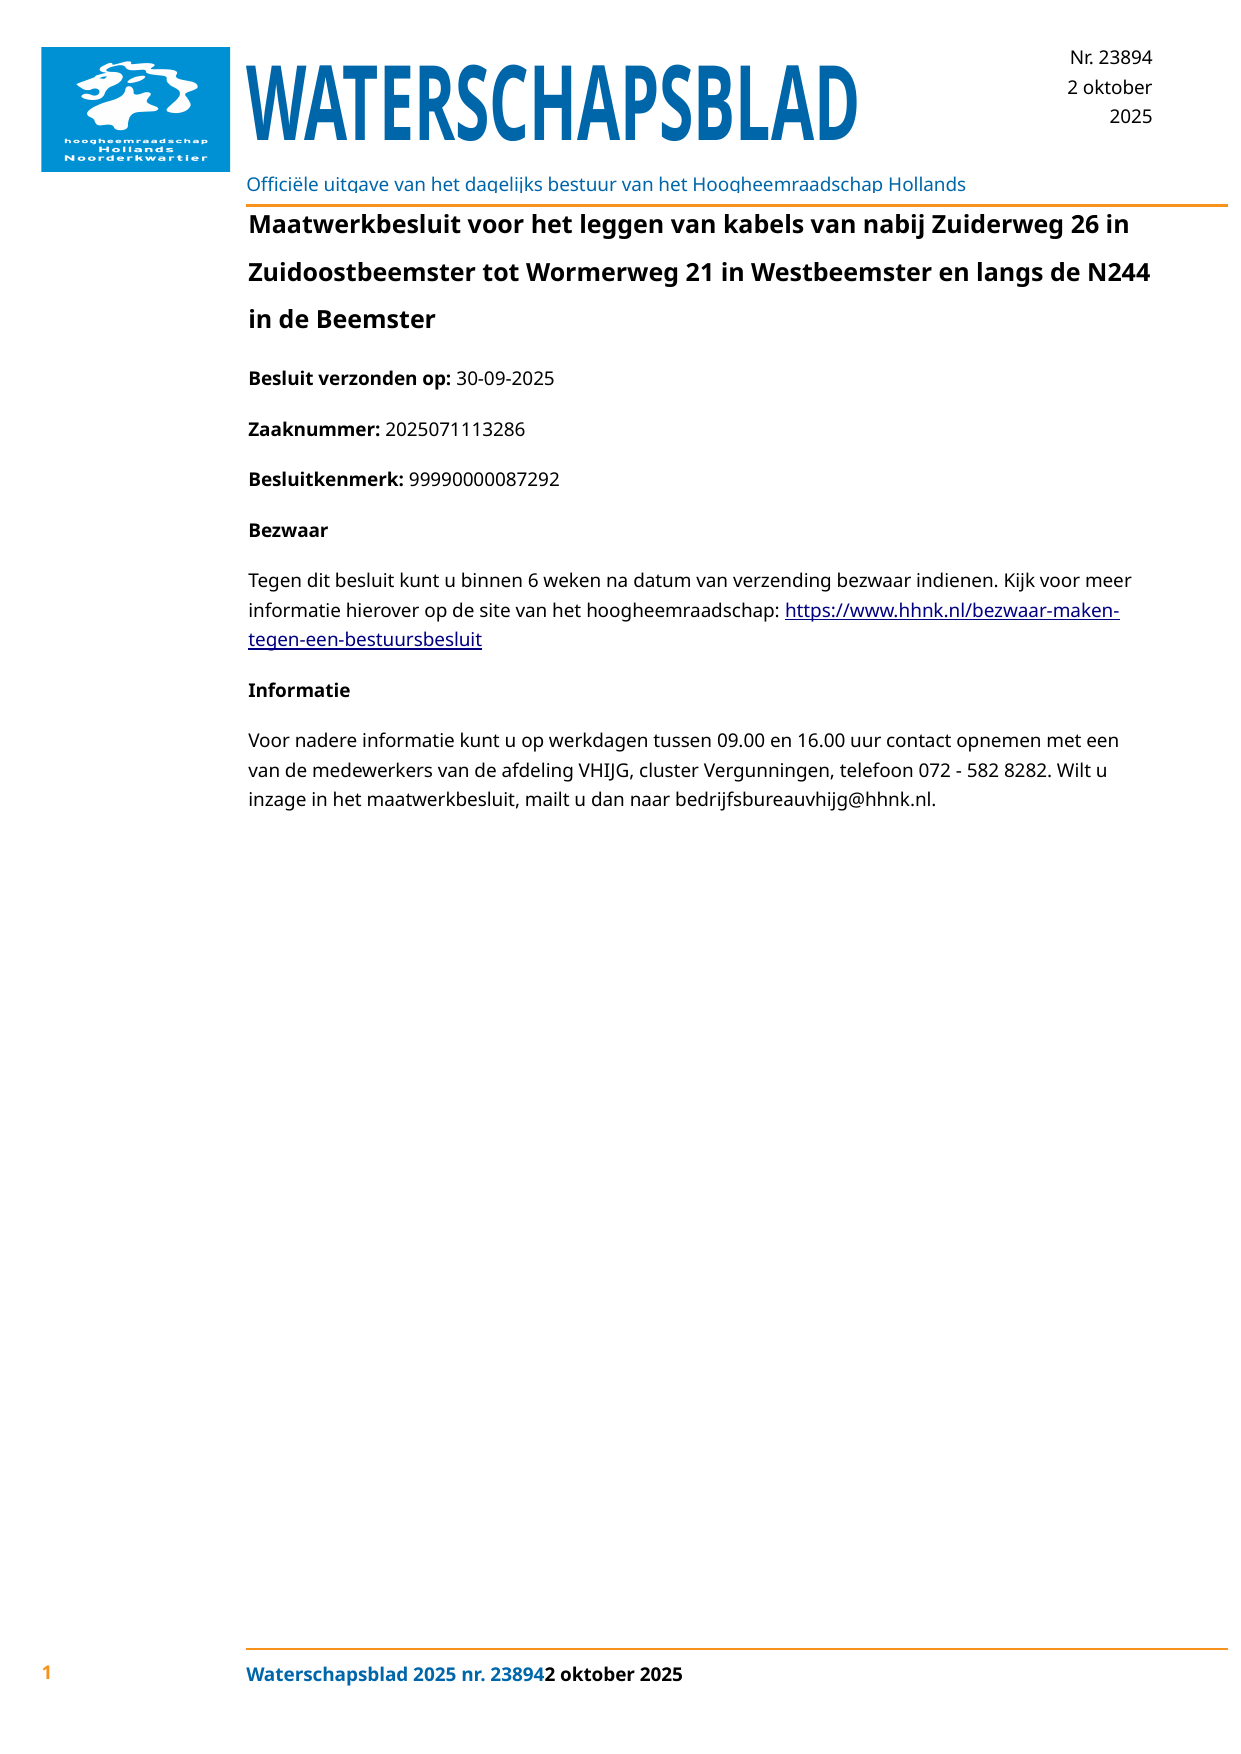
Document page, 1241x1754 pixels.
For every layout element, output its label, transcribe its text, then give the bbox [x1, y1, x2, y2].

text Tegen dit besluit kunt u binnen 6 weken na datum van verzending bezwaar indienen. Kijk voor meer informatie hierover op de site van het hoogheemraadschap: https://www.hhnk.nl/bezwaar-maken-tegen-een-bestuursbesluit [248, 567, 1152, 652]
text Maatwerkbesluit voor het leggen van kabels van nabij Zuiderweg 26 in Zuidoostbeemster tot Wormerweg 21 in Westbeemster en langs de N244 in de Beemster [248, 207, 1152, 336]
text Voor nadere informatie kunt u op werkdagen tussen 09.00 en 16.00 uur contact opnemen met een van de medewerkers van de afdeling VHIJG, cluster Vergunningen, telefoon 072 - 582 8282. Wilt u inzage in het maatwerkbesluit, mailt u dan naar bedrijfsbureauvhijg@hhnk.nl. [248, 727, 1152, 812]
picture [129, 76, 144, 82]
picture [78, 64, 122, 99]
text Bezwaar [248, 517, 1152, 542]
text Besluit verzonden op: 30-09-2025 [248, 366, 1152, 391]
text Besluitkenmerk: 99990000087292 [248, 466, 1152, 492]
picture [88, 87, 157, 130]
picture [118, 62, 197, 112]
text Informatie [248, 677, 1152, 702]
text Zaaknummer: 2025071113286 [248, 416, 1152, 442]
